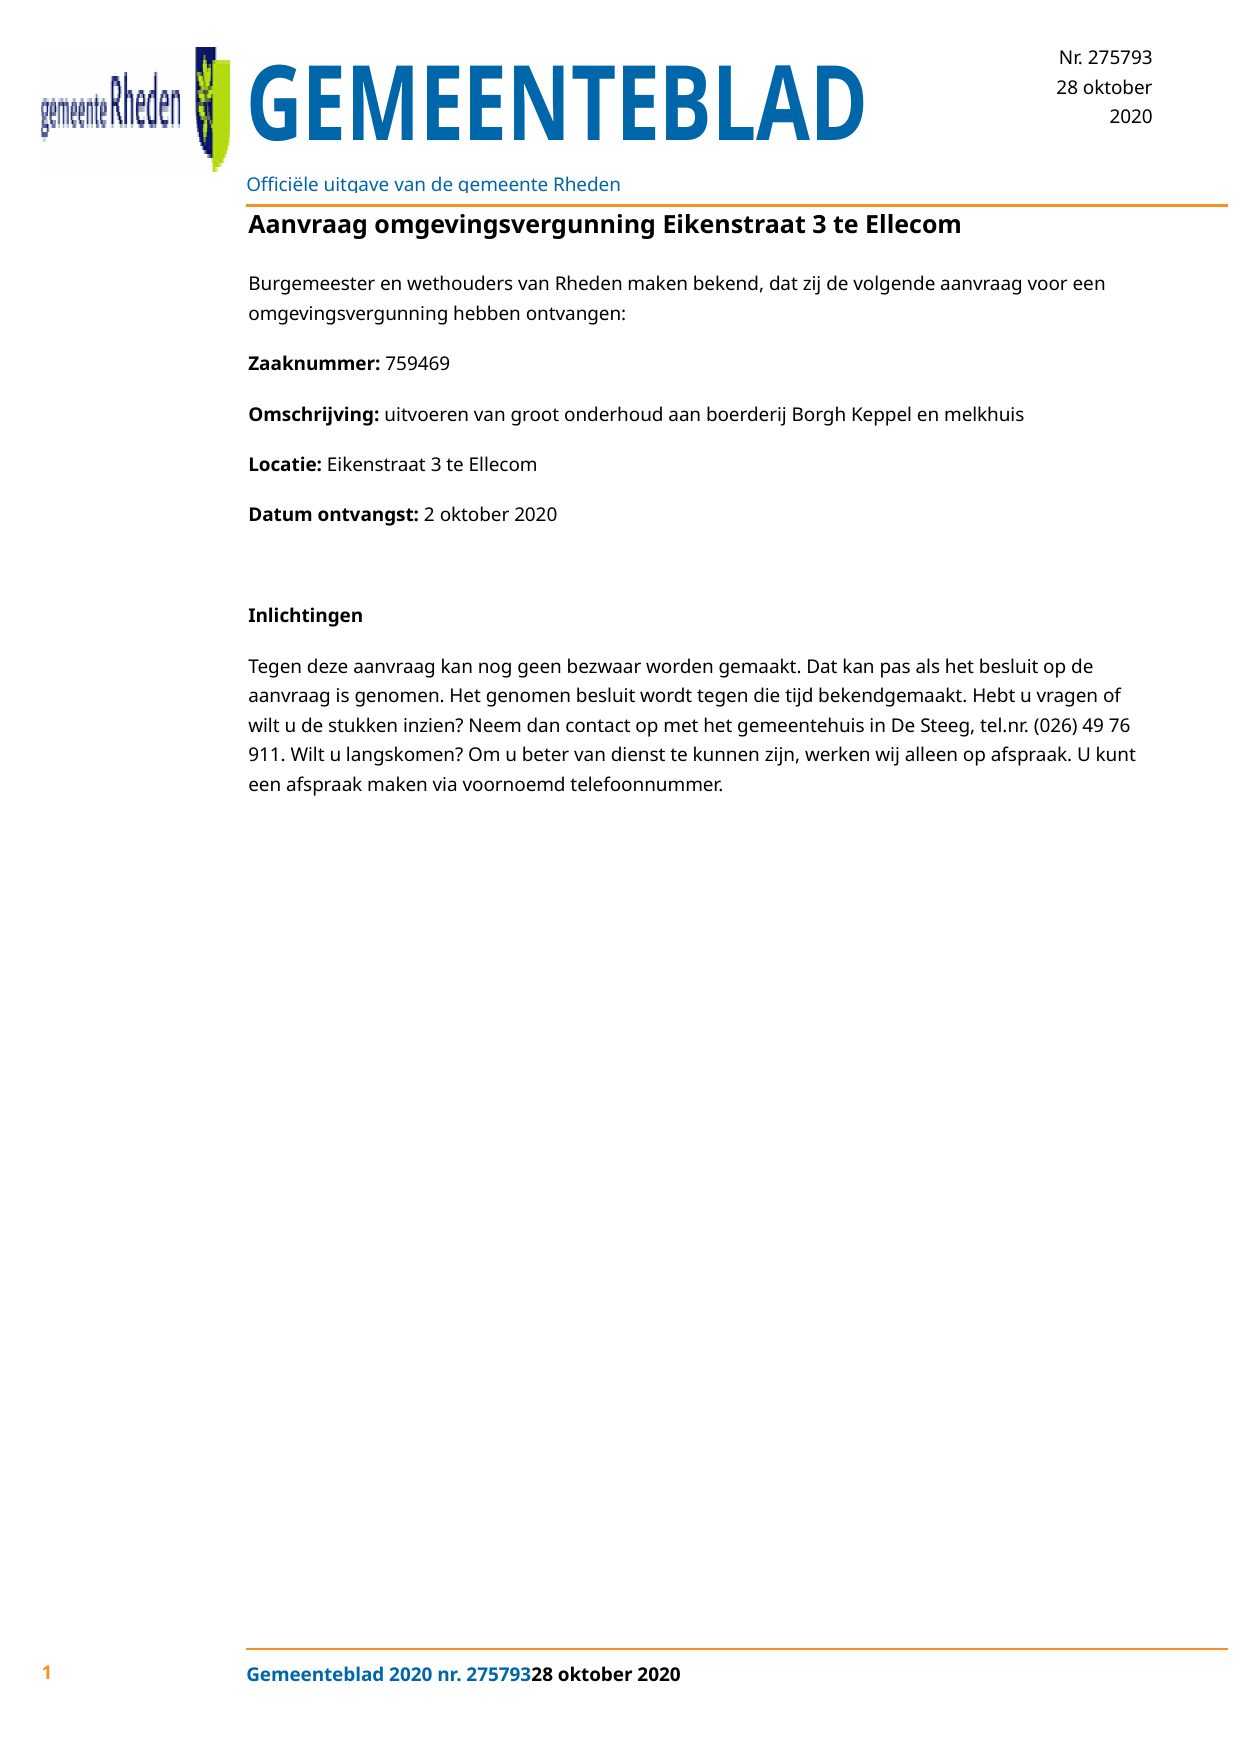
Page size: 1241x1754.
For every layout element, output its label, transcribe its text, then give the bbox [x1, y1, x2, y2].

text Aanvraag omgevingsvergunning Eikenstraat 3 te Ellecom [248, 207, 1152, 241]
text Zaaknummer: 759469 [248, 350, 1152, 376]
text Inlichtingen [248, 602, 1152, 628]
text Tegen deze aanvraag kan nog geen bezwaar worden gemaakt. Dat kan pas als het besluit op de aanvraag is genomen. Het genomen besluit wordt tegen die tijd bekendgemaakt. Hebt u vragen of wilt u de stukken inzien? Neem dan contact op met het gemeentehuis in De Steeg, tel.nr. (026) 49 76 911. Wilt u langskomen? Om u beter van dienst te kunnen zijn, werken wij alleen op afspraak. U kunt een afspraak maken via voornoemd telefoonnummer. [248, 653, 1152, 797]
picture [41, 47, 231, 172]
text Datum ontvangst: 2 oktober 2020 [248, 502, 1152, 527]
text Omschrijving: uitvoeren van groot onderhoud aan boerderij Borgh Keppel en melkhuis [248, 401, 1152, 426]
text Locatie: Eikenstraat 3 te Ellecom [248, 451, 1152, 477]
text Burgemeester en wethouders van Rheden maken bekend, dat zij de volgende aanvraag voor een omgevingsvergunning hebben ontvangen: [248, 270, 1152, 326]
